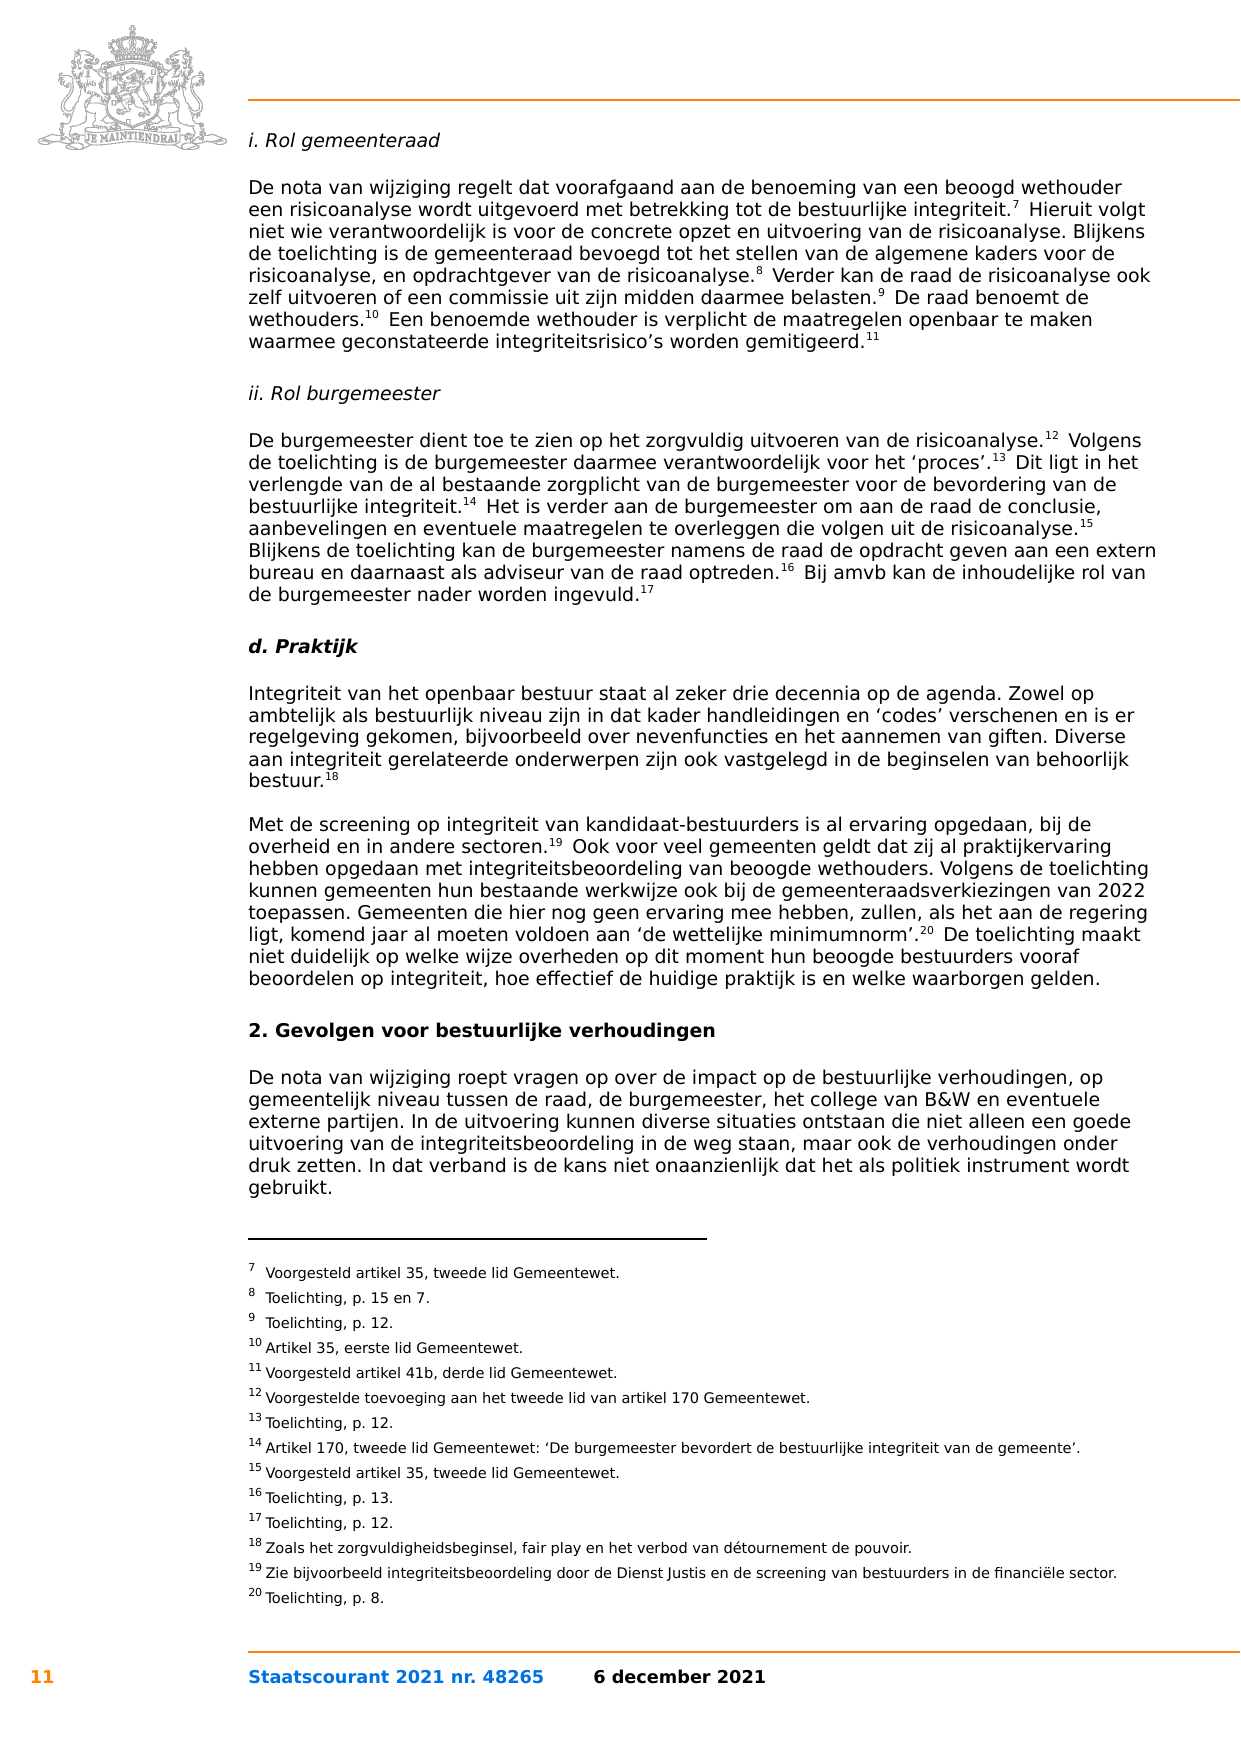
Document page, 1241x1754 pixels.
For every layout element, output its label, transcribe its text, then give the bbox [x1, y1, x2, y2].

text Toelichting, p. 15 en 7. [248, 1286, 1163, 1308]
text Zie bijvoorbeeld integriteitsbeoordeling door de Dienst Justis en de screening van bestuurders in de financiële sector. [248, 1561, 1163, 1583]
text Voorgesteld artikel 41b, derde lid Gemeentewet. [248, 1361, 1163, 1383]
text Toelichting, p. 13. [248, 1486, 1163, 1508]
text Toelichting, p. 12. [248, 1311, 1163, 1333]
subtitle i. Rol gemeenteraad [248, 130, 1163, 152]
text Integriteit van het openbaar bestuur staat al zeker drie decennia op de agenda. Zowel op ambtelijk als bestuurlijk niveau zijn in dat kader handleidingen en ‘codes’ verschenen en is er regelgeving gekomen, bijvoorbeeld over nevenfuncties en het aannemen van giften. Diverse aan integriteit gerelateerde onderwerpen zijn ook vastgelegd in de beginselen van behoorlijk bestuur. [248, 682, 1163, 792]
text Artikel 35, eerste lid Gemeentewet. [248, 1336, 1163, 1358]
text Voorgesteld artikel 35, tweede lid Gemeentewet. [248, 1261, 1163, 1283]
subtitle d. Praktijk [248, 636, 1163, 657]
text Zoals het zorgvuldigheidsbeginsel, fair play en het verbod van détournement de pouvoir. [248, 1536, 1163, 1558]
text Artikel 170, tweede lid Gemeentewet: ‘De burgemeester bevordert de bestuurlijke integriteit van de gemeente’. [248, 1436, 1163, 1458]
text De burgemeester dient toe te zien op het zorgvuldig uitvoeren van de risicoanalyse. Volgens de toelichting is de burgemeester daarmee verantwoordelijk voor het ‘proces’. Dit ligt in het verlengde van de al bestaande zorgplicht van de burgemeester voor de bevordering van de bestuurlijke integriteit. Het is verder aan de burgemeester om aan de raad de conclusie, aanbevelingen en eventuele maatregelen te overleggen die volgen uit de risicoanalyse. Blijkens de toelichting kan de burgemeester namens de raad de opdracht geven aan een extern bureau en daarnaast als adviseur van de raad optreden. Bij amvb kan de inhoudelijke rol van de burgemeester nader worden ingevuld. [248, 430, 1163, 606]
text Voorgesteld artikel 35, tweede lid Gemeentewet. [248, 1461, 1163, 1483]
text Toelichting, p. 12. [248, 1511, 1163, 1533]
subtitle 2. Gevolgen voor bestuurlijke verhoudingen [248, 1020, 1163, 1042]
text De nota van wijziging regelt dat voorafgaand aan de benoeming van een beoogd wethouder een risicoanalyse wordt uitgevoerd met betrekking tot de bestuurlijke integriteit. Hieruit volgt niet wie verantwoordelijk is voor de concrete opzet en uitvoering van de risicoanalyse. Blijkens de toelichting is de gemeenteraad bevoegd tot het stellen van de algemene kaders voor de risicoanalyse, en opdrachtgever van de risicoanalyse. Verder kan de raad de risicoanalyse ook zelf uitvoeren of een commissie uit zijn midden daarmee belasten. De raad benoemt de wethouders. Een benoemde wethouder is verplicht de maatregelen openbaar te maken waarmee geconstateerde integriteitsrisico’s worden gemitigeerd. [248, 177, 1163, 353]
subtitle ii. Rol burgemeester [248, 383, 1163, 405]
text Voorgestelde toevoeging aan het tweede lid van artikel 170 Gemeentewet. [248, 1386, 1163, 1408]
picture [38, 25, 227, 150]
text Met de screening op integriteit van kandidaat-bestuurders is al ervaring opgedaan, bij de overheid en in andere sectoren. Ook voor veel gemeenten geldt dat zij al praktijkervaring hebben opgedaan met integriteitsbeoordeling van beoogde wethouders. Volgens de toelichting kunnen gemeenten hun bestaande werkwijze ook bij de gemeenteraadsverkiezingen van 2022 toepassen. Gemeenten die hier nog geen ervaring mee hebben, zullen, als het aan de regering ligt, komend jaar al moeten voldoen aan ‘de wettelijke minimumnorm’. De toelichting maakt niet duidelijk op welke wijze overheden op dit moment hun beoogde bestuurders vooraf beoordelen op integriteit, hoe effectief de huidige praktijk is en welke waarborgen gelden. [248, 814, 1163, 990]
text De nota van wijziging roept vragen op over de impact op de bestuurlijke verhoudingen, op gemeentelijk niveau tussen de raad, de burgemeester, het college van B&W en eventuele externe partijen. In de uitvoering kunnen diverse situaties ontstaan die niet alleen een goede uitvoering van de integriteitsbeoordeling in de weg staan, maar ook de verhoudingen onder druk zetten. In dat verband is de kans niet onaanzienlijk dat het als politiek instrument wordt gebruikt. [248, 1067, 1163, 1199]
text Toelichting, p. 8. [248, 1586, 1163, 1608]
text Toelichting, p. 12. [248, 1411, 1163, 1433]
